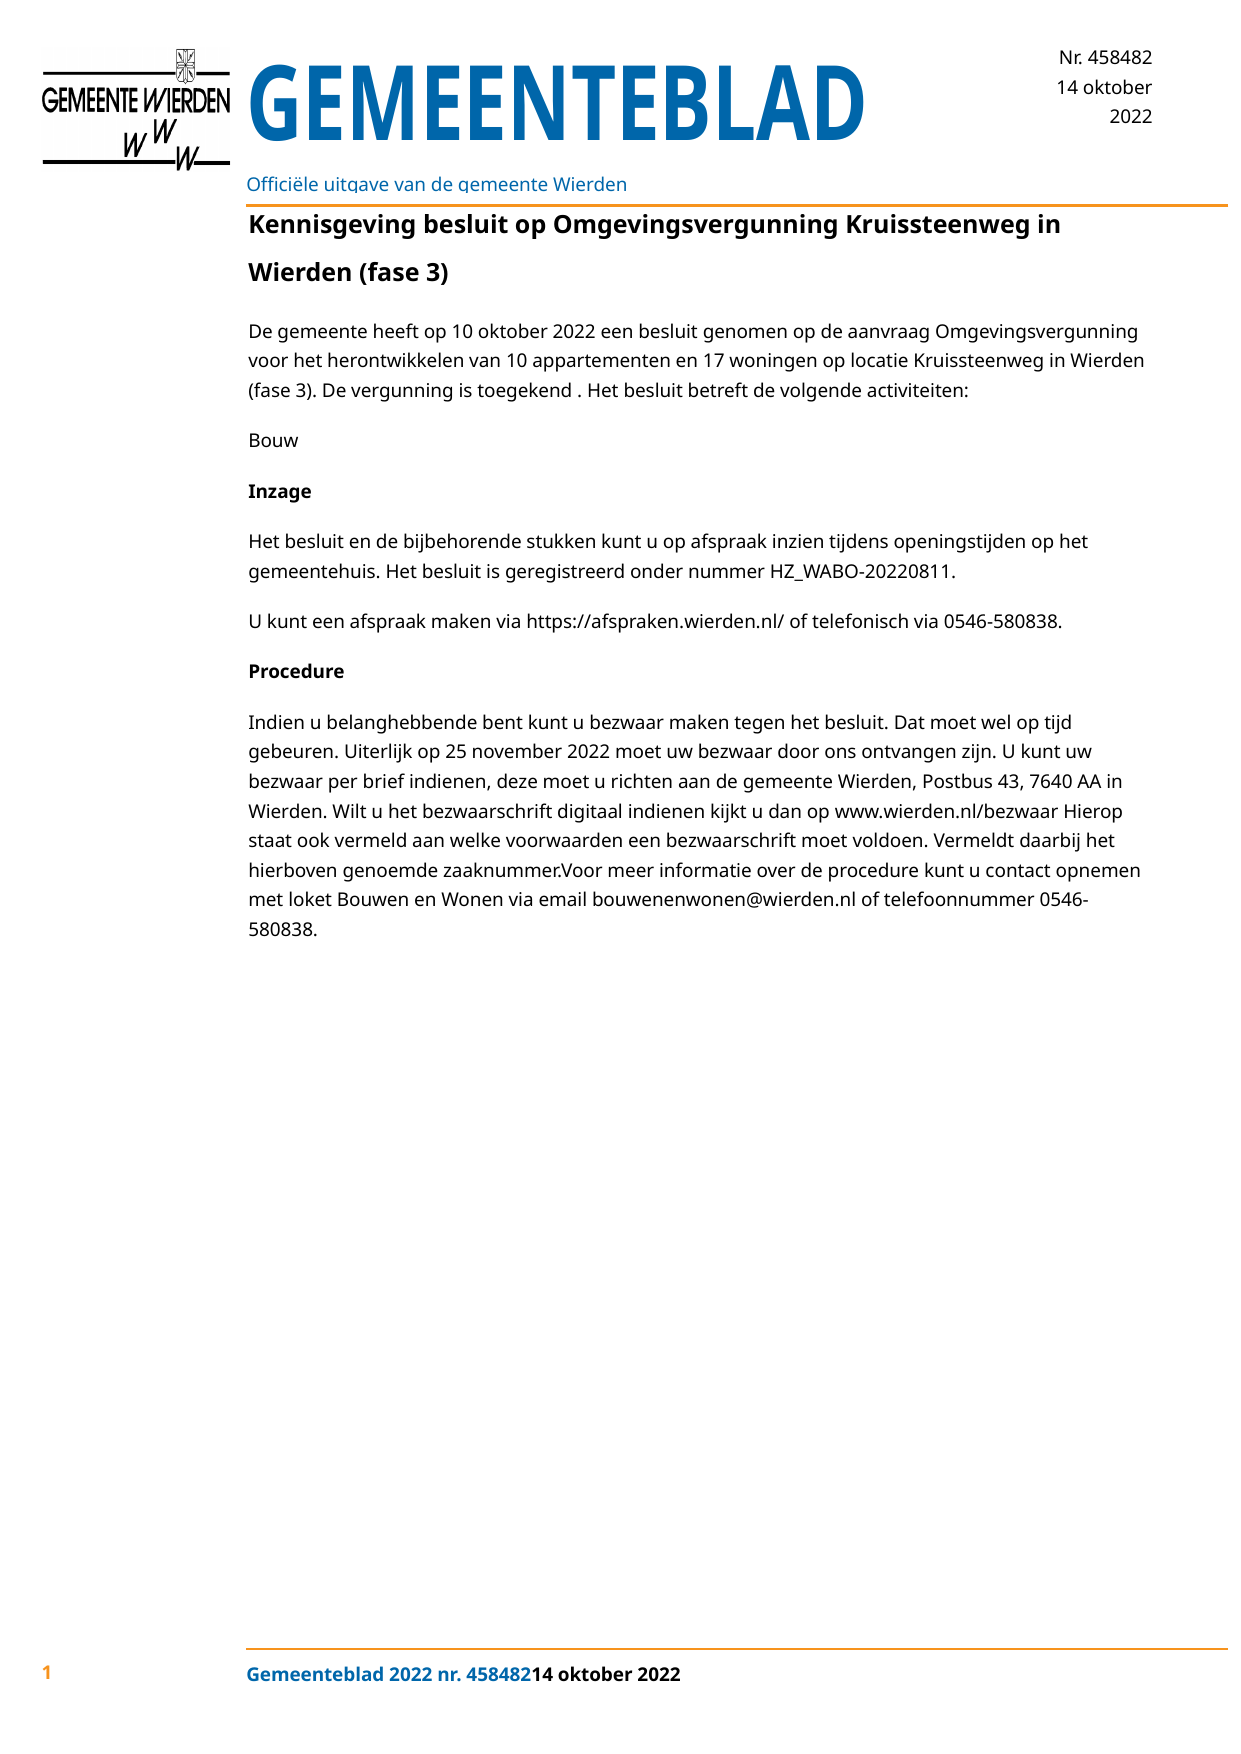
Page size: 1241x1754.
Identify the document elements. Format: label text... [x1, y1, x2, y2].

text Inzage [248, 478, 1152, 504]
text Indien u belanghebbende bent kunt u bezwaar maken tegen het besluit. Dat moet wel op tijd gebeuren. Uiterlijk op 25 november 2022 moet uw bezwaar door ons ontvangen zijn. U kunt uw bezwaar per brief indienen, deze moet u richten aan de gemeente Wierden, Postbus 43, 7640 AA in Wierden. Wilt u het bezwaarschrift digitaal indienen kijkt u dan op www.wierden.nl/bezwaar Hierop staat ook vermeld aan welke voorwaarden een bezwaarschrift moet voldoen. Vermeldt daarbij het hierboven genoemde zaaknummer.Voor meer informatie over de procedure kunt u contact opnemen met loket Bouwen en Wonen via email bouwenenwonen@wierden.nl of telefoonnummer 0546-580838. [248, 709, 1152, 942]
text Het besluit en de bijbehorende stukken kunt u op afspraak inzien tijdens openingstijden op het gemeentehuis. Het besluit is geregistreerd onder nummer HZ_WABO-20220811. [248, 528, 1152, 584]
picture [41, 47, 231, 172]
text U kunt een afspraak maken via https://afspraken.wierden.nl/ of telefonisch via 0546-580838. [248, 608, 1152, 634]
text Kennisgeving besluit op Omgevingsvergunning Kruissteenweg in Wierden (fase 3) [248, 207, 1152, 288]
text Bouw [248, 427, 1152, 453]
text De gemeente heeft op 10 oktober 2022 een besluit genomen op de aanvraag Omgevingsvergunning voor het herontwikkelen van 10 appartementen en 17 woningen op locatie Kruissteenweg in Wierden (fase 3). De vergunning is toegekend . Het besluit betreft de volgende activiteiten: [248, 318, 1152, 403]
text Procedure [248, 659, 1152, 684]
